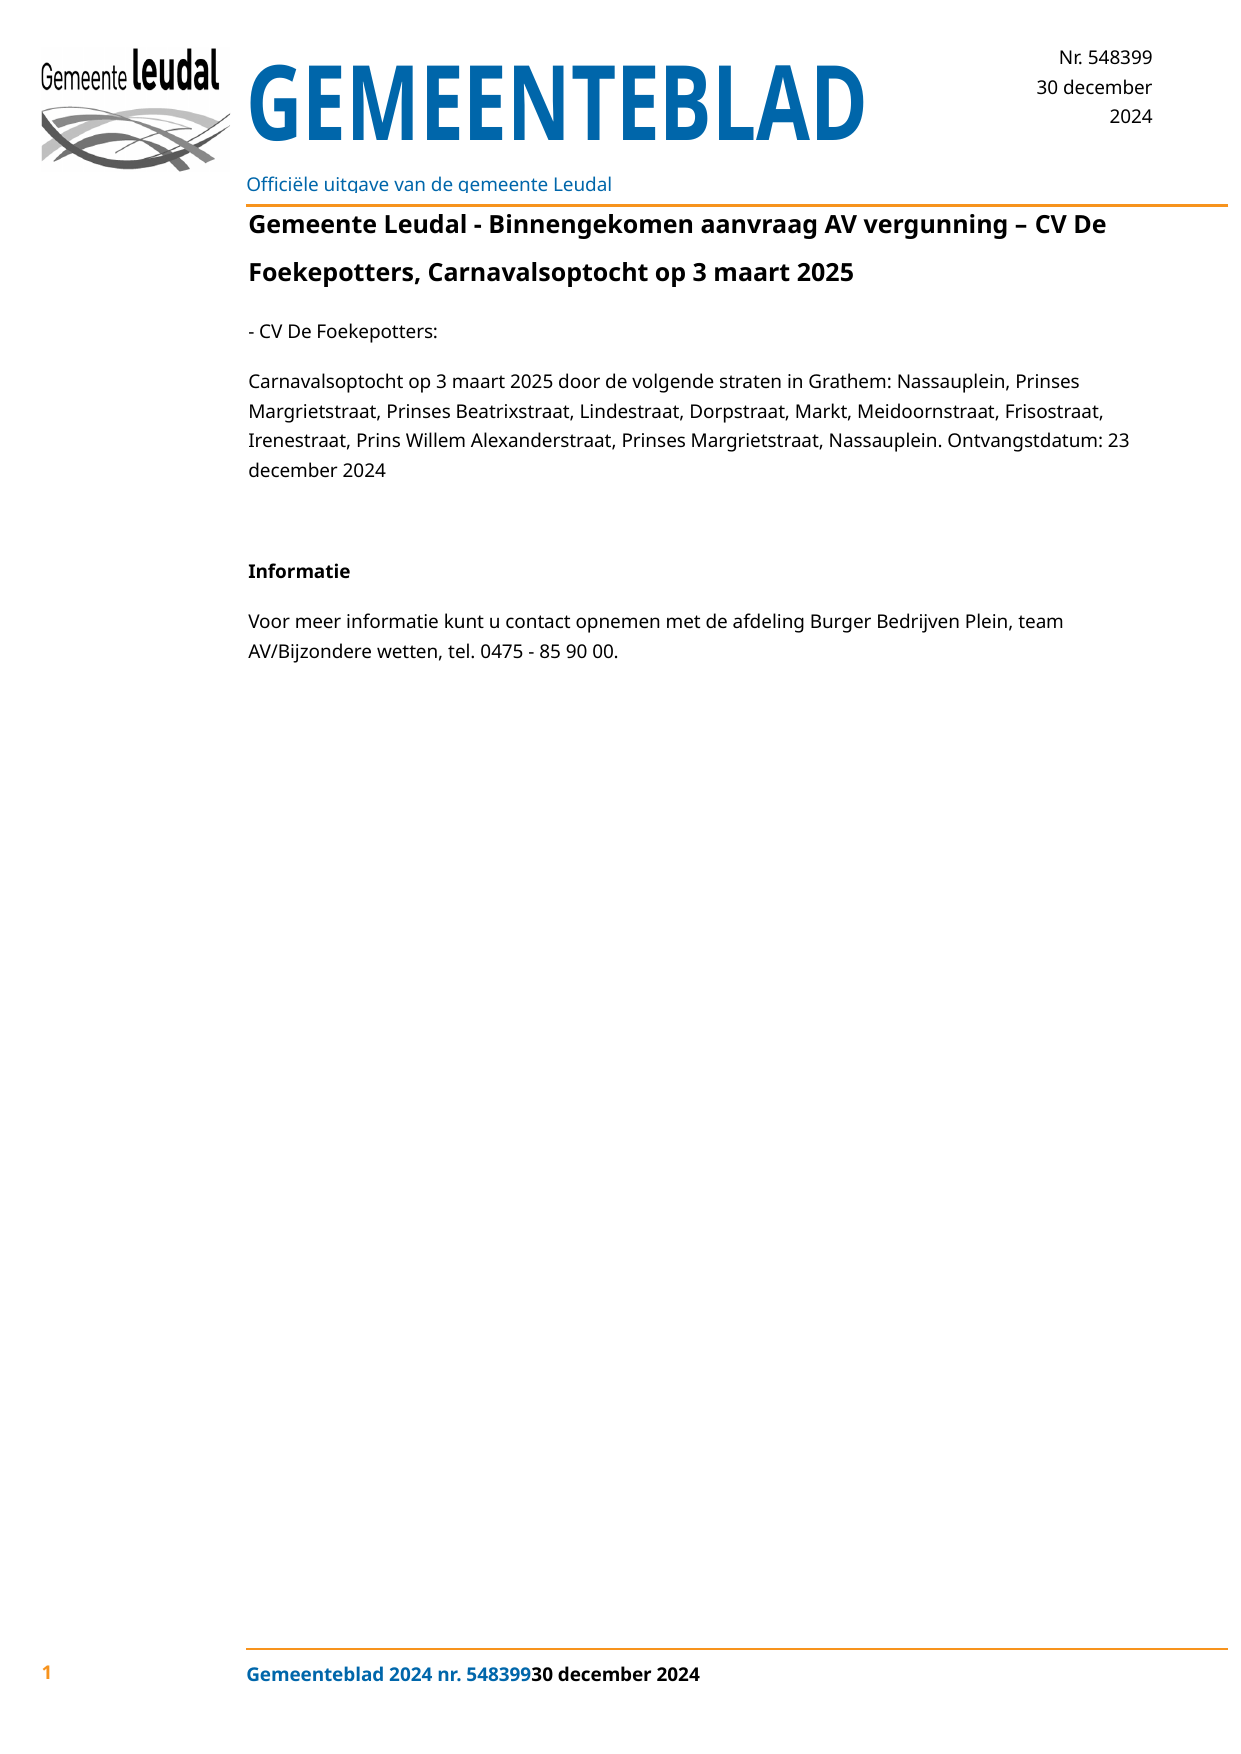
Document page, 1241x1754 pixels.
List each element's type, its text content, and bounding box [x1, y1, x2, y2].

text Voor meer informatie kunt u contact opnemen met de afdeling Burger Bedrijven Plein, team AV/Bijzondere wetten, tel. 0475 - 85 90 00. [248, 608, 1152, 664]
text Carnavalsoptocht op 3 maart 2025 door de volgende straten in Grathem: Nassauplein, Prinses Margrietstraat, Prinses Beatrixstraat, Lindestraat, Dorpstraat, Markt, Meidoornstraat, Frisostraat, Irenestraat, Prins Willem Alexanderstraat, Prinses Margrietstraat, Nassauplein. Ontvangstdatum: 23 december 2024 [248, 368, 1152, 483]
text - CV De Foekepotters: [248, 318, 1152, 344]
text Gemeente Leudal - Binnengekomen aanvraag AV vergunning – CV De Foekepotters, Carnavalsoptocht op 3 maart 2025 [248, 207, 1152, 288]
picture [41, 47, 231, 172]
text Informatie [248, 558, 1152, 584]
